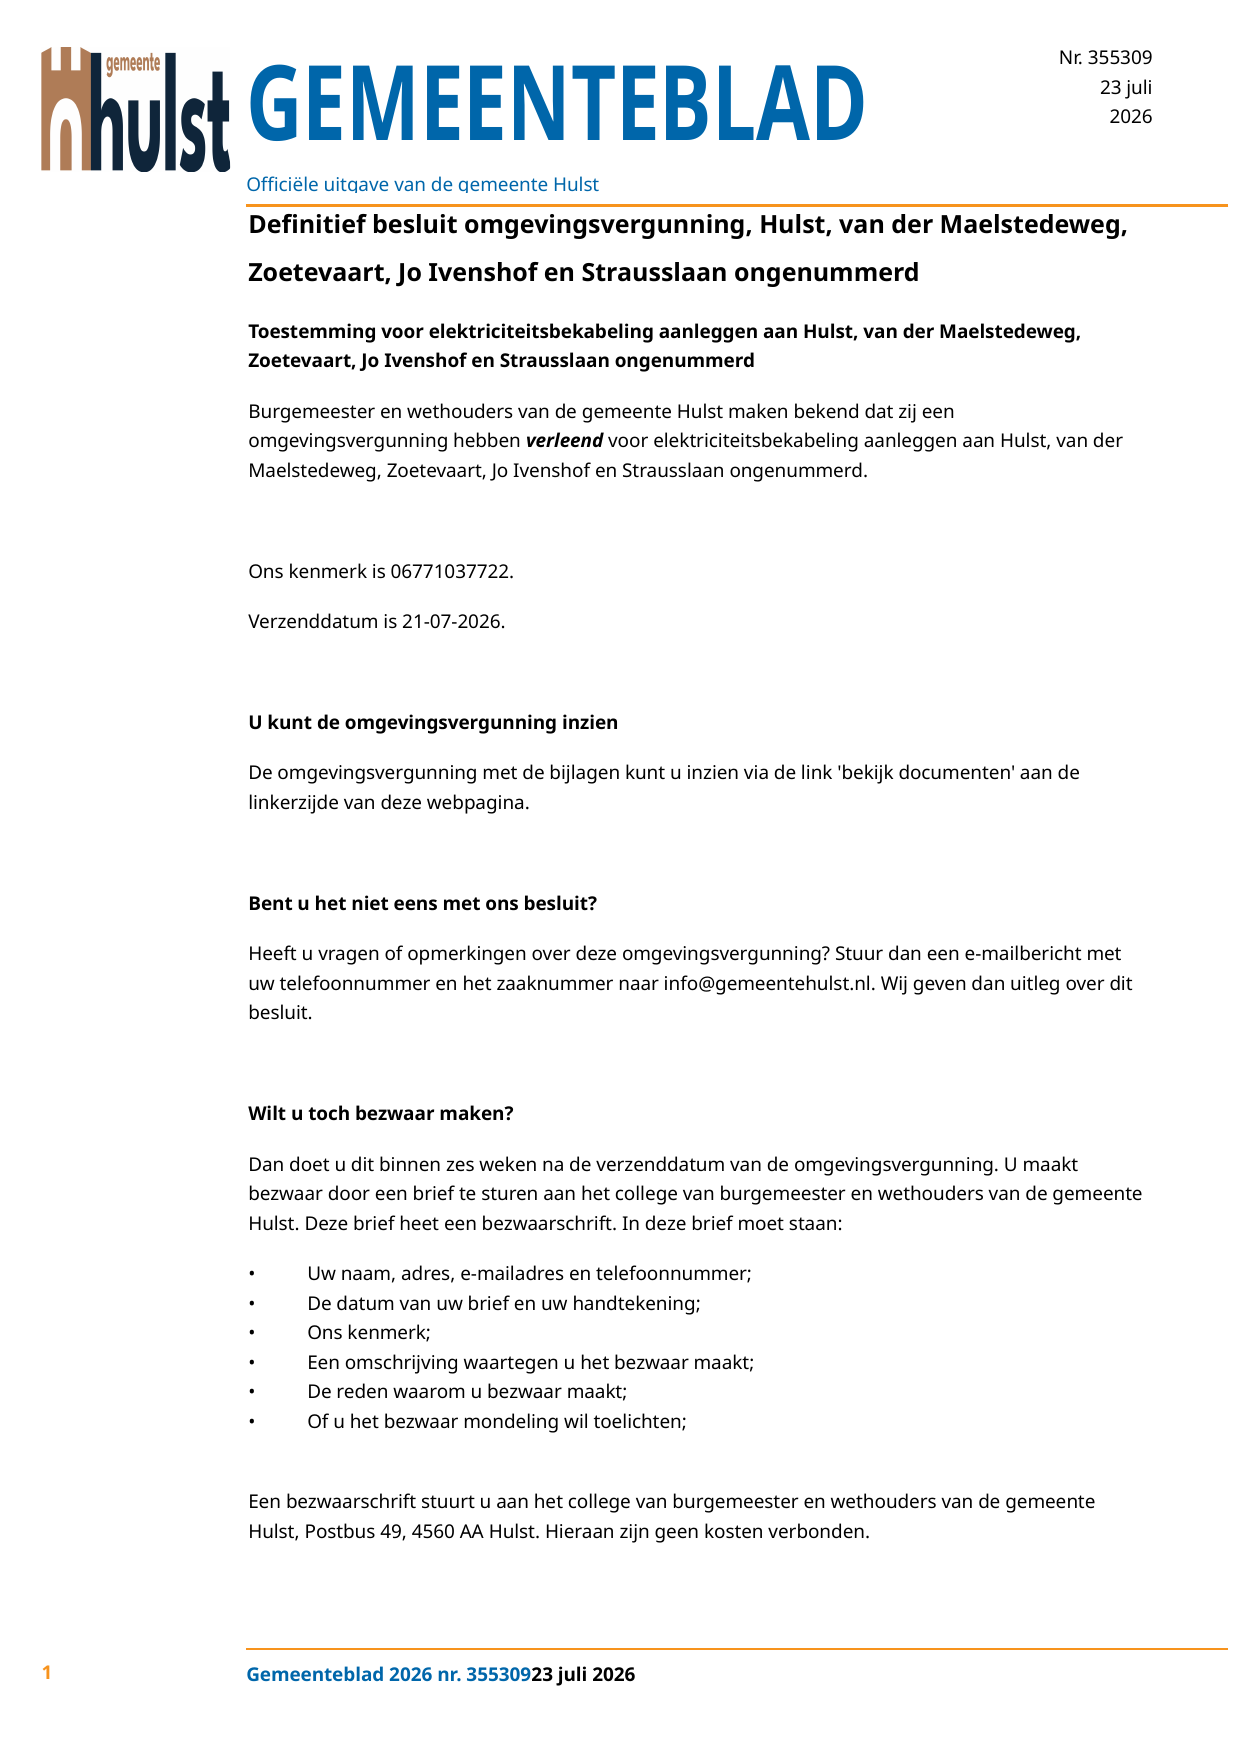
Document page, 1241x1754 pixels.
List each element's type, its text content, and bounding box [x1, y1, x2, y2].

text Burgemeester en wethouders van de gemeente Hulst maken bekend dat zij een omgevingsvergunning hebben verleend voor elektriciteitsbekabeling aanleggen aan Hulst, van der Maelstedeweg, Zoetevaart, Jo Ivenshof en Strausslaan ongenummerd. [248, 398, 1152, 483]
text Een bezwaarschrift stuurt u aan het college van burgemeester en wethouders van de gemeente Hulst, Postbus 49, 4560 AA Hulst. Hieraan zijn geen kosten verbonden. [248, 1488, 1152, 1544]
list Een omschrijving waartegen u het bezwaar maakt; [248, 1349, 1152, 1375]
list De reden waarom u bezwaar maakt; [248, 1379, 1152, 1404]
text Heeft u vragen of opmerkingen over deze omgevingsvergunning? Stuur dan een e-mailbericht met uw telefoonnummer en het zaaknummer naar info@gemeentehulst.nl. Wij geven dan uitleg over dit besluit. [248, 940, 1152, 1025]
picture [41, 47, 231, 172]
list Of u het bezwaar mondeling wil toelichten; [248, 1408, 1152, 1434]
text Verzenddatum is 21-07-2026. [248, 608, 1152, 634]
text Wilt u toch bezwaar maken? [248, 1100, 1152, 1126]
list De datum van uw brief en uw handtekening; [248, 1290, 1152, 1316]
text U kunt de omgevingsvergunning inzien [248, 709, 1152, 735]
text Toestemming voor elektriciteitsbekabeling aanleggen aan Hulst, van der Maelstedeweg, Zoetevaart, Jo Ivenshof en Strausslaan ongenummerd [248, 318, 1152, 373]
list Ons kenmerk; [248, 1319, 1152, 1345]
text Bent u het niet eens met ons besluit? [248, 890, 1152, 916]
text De omgevingsvergunning met de bijlagen kunt u inzien via de link 'bekijk documenten' aan de linkerzijde van deze webpagina. [248, 759, 1152, 815]
text Definitief besluit omgevingsvergunning, Hulst, van der Maelstedeweg, Zoetevaart, Jo Ivenshof en Strausslaan ongenummerd [248, 207, 1152, 288]
text Dan doet u dit binnen zes weken na de verzenddatum van de omgevingsvergunning. U maakt bezwaar door een brief te sturen aan het college van burgemeester en wethouders van de gemeente Hulst. Deze brief heet een bezwaarschrift. In deze brief moet staan: [248, 1151, 1152, 1236]
text Ons kenmerk is 06771037722. [248, 558, 1152, 584]
list Uw naam, adres, e-mailadres en telefoonnummer; [248, 1260, 1152, 1286]
